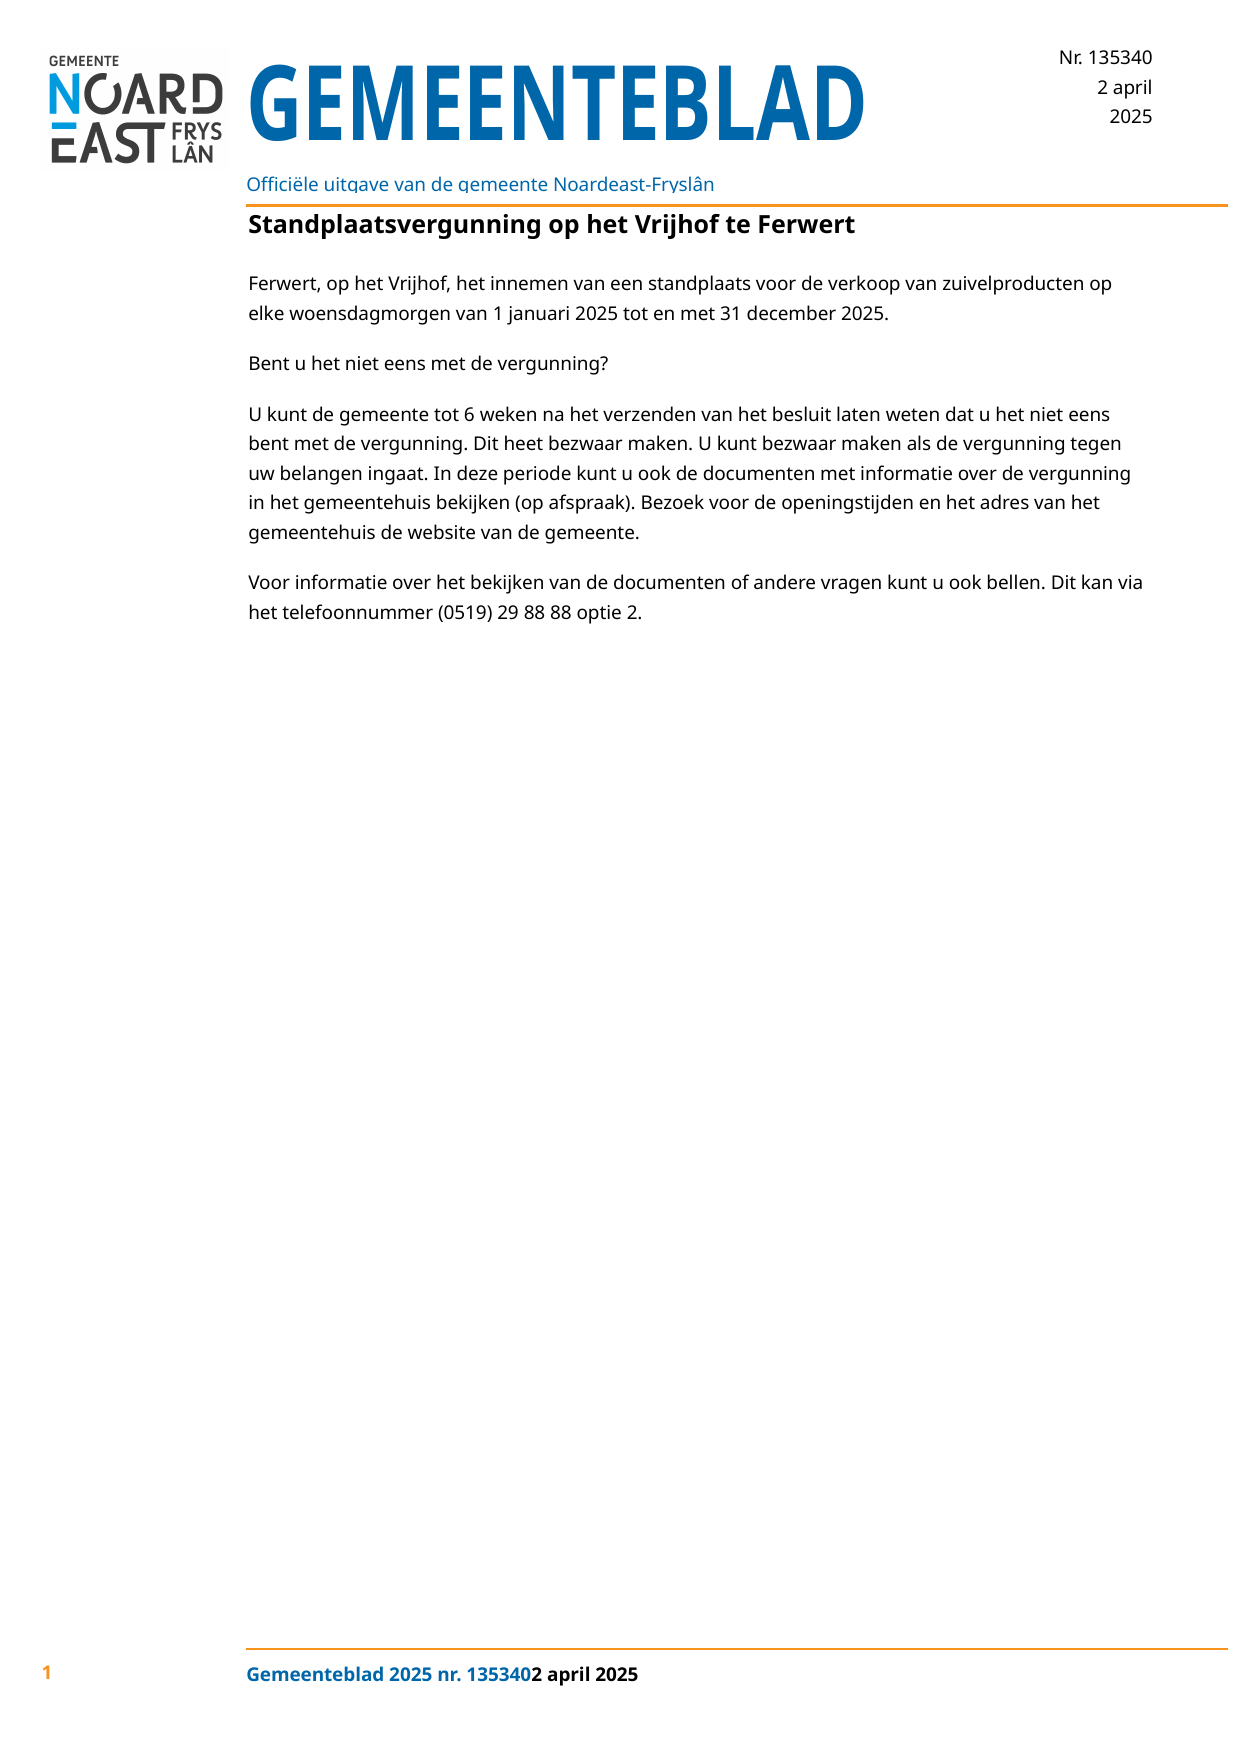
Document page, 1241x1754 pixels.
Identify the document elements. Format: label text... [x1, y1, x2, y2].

text Voor informatie over het bekijken van de documenten of andere vragen kunt u ook bellen. Dit kan via het telefoonnummer (0519) 29 88 88 optie 2. [248, 569, 1152, 625]
text U kunt de gemeente tot 6 weken na het verzenden van het besluit laten weten dat u het niet eens bent met de vergunning. Dit heet bezwaar maken. U kunt bezwaar maken als de vergunning tegen uw belangen ingaat. In deze periode kunt u ook de documenten met informatie over de vergunning in het gemeentehuis bekijken (op afspraak). Bezoek voor de openingstijden en het adres van het gemeentehuis de website van de gemeente. [248, 401, 1152, 545]
text Bent u het niet eens met de vergunning? [248, 350, 1152, 376]
text Standplaatsvergunning op het Vrijhof te Ferwert [248, 207, 1152, 241]
text Ferwert, op het Vrijhof, het innemen van een standplaats voor de verkoop van zuivelproducten op elke woensdagmorgen van 1 januari 2025 tot en met 31 december 2025. [248, 270, 1152, 326]
picture [41, 47, 231, 172]
